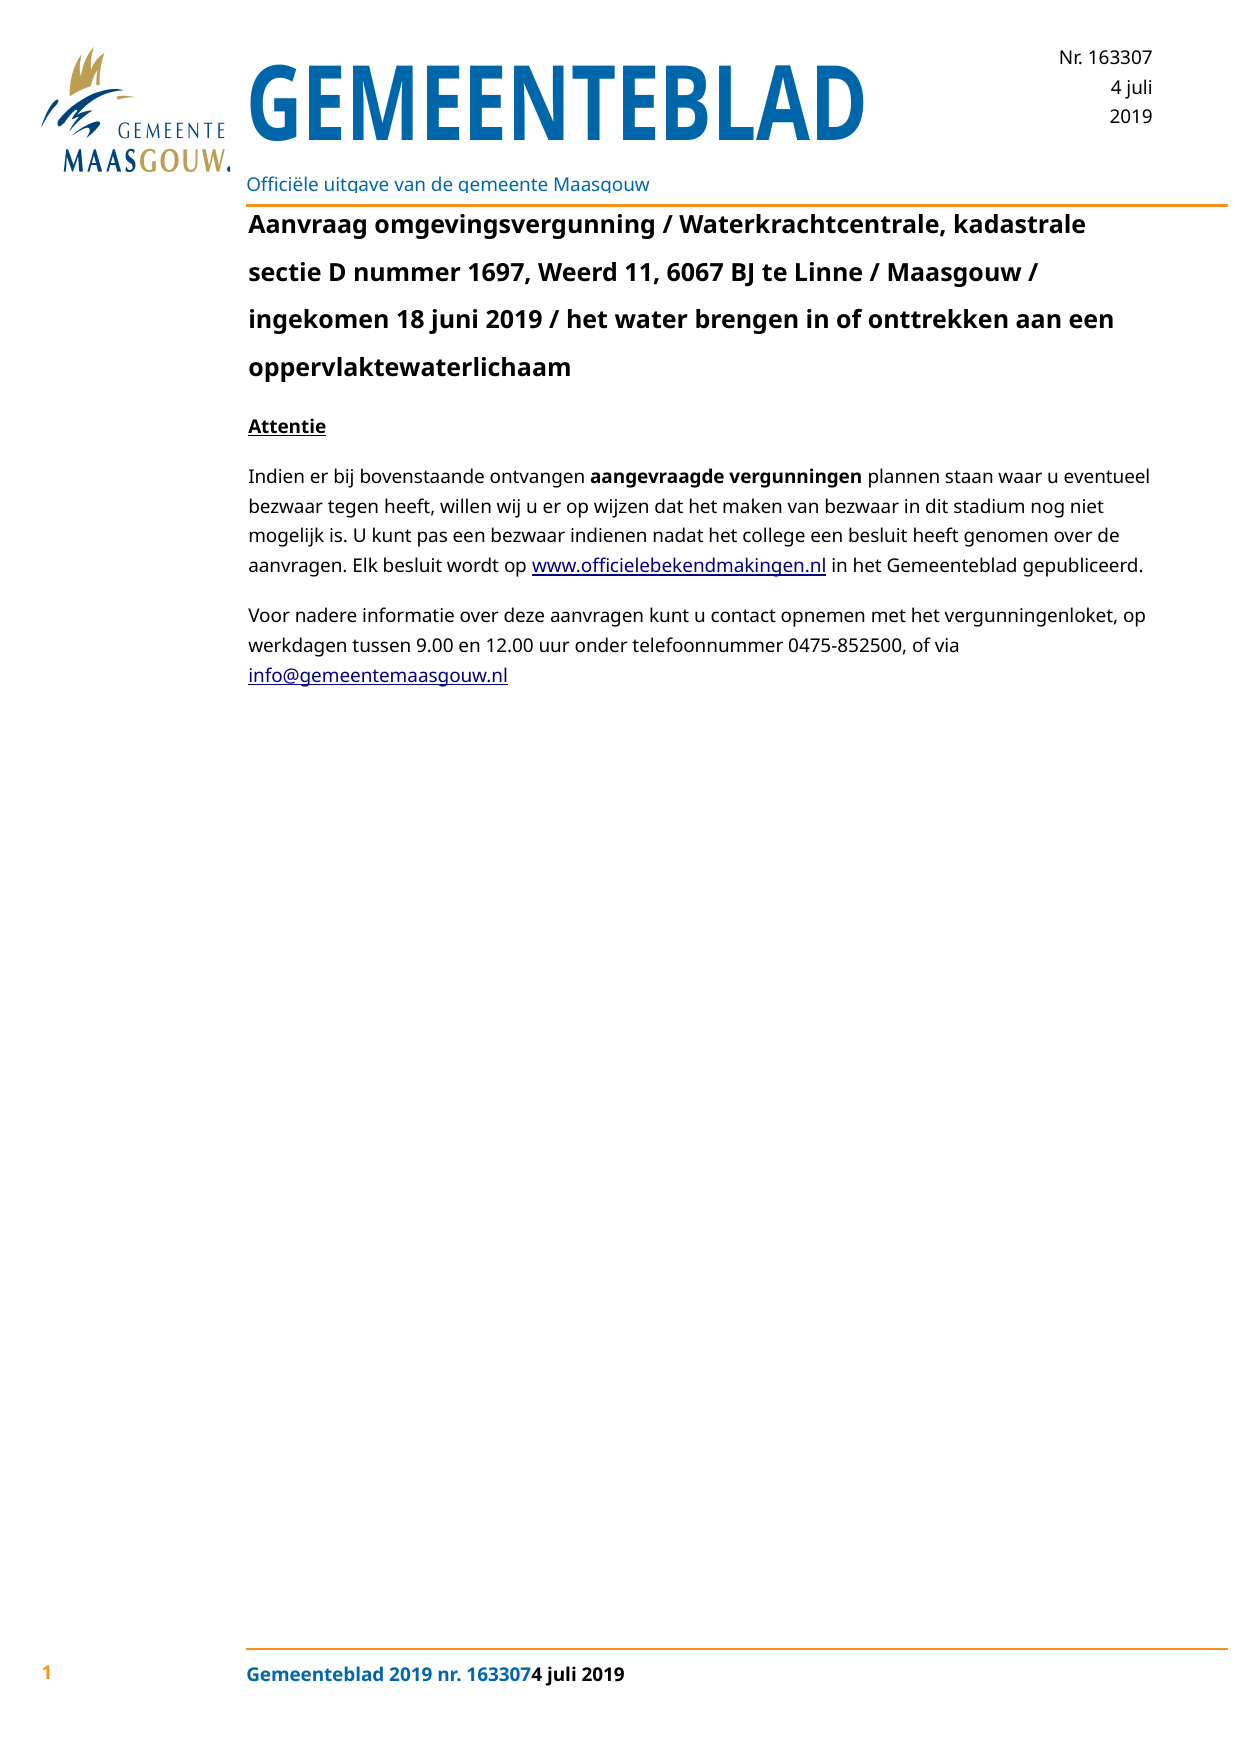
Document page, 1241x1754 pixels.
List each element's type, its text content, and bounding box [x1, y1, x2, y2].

text Voor nadere informatie over deze aanvragen kunt u contact opnemen met het vergunningenloket, op werkdagen tussen 9.00 en 12.00 uur onder telefoonnummer 0475-852500, of via info@gemeentemaasgouw.nl [248, 603, 1152, 688]
picture [41, 47, 231, 172]
text Attentie [248, 413, 1152, 439]
text Indien er bij bovenstaande ontvangen aangevraagde vergunningen plannen staan waar u eventueel bezwaar tegen heeft, willen wij u er op wijzen dat het maken van bezwaar in dit stadium nog niet mogelijk is. U kunt pas een bezwaar indienen nadat het college een besluit heeft genomen over de aanvragen. Elk besluit wordt op www.officielebekendmakingen.nl in het Gemeenteblad gepubliceerd. [248, 463, 1152, 578]
text Aanvraag omgevingsvergunning / Waterkrachtcentrale, kadastrale sectie D nummer 1697, Weerd 11, 6067 BJ te Linne / Maasgouw / ingekomen 18 juni 2019 / het water brengen in of onttrekken aan een oppervlaktewaterlichaam [248, 207, 1152, 384]
